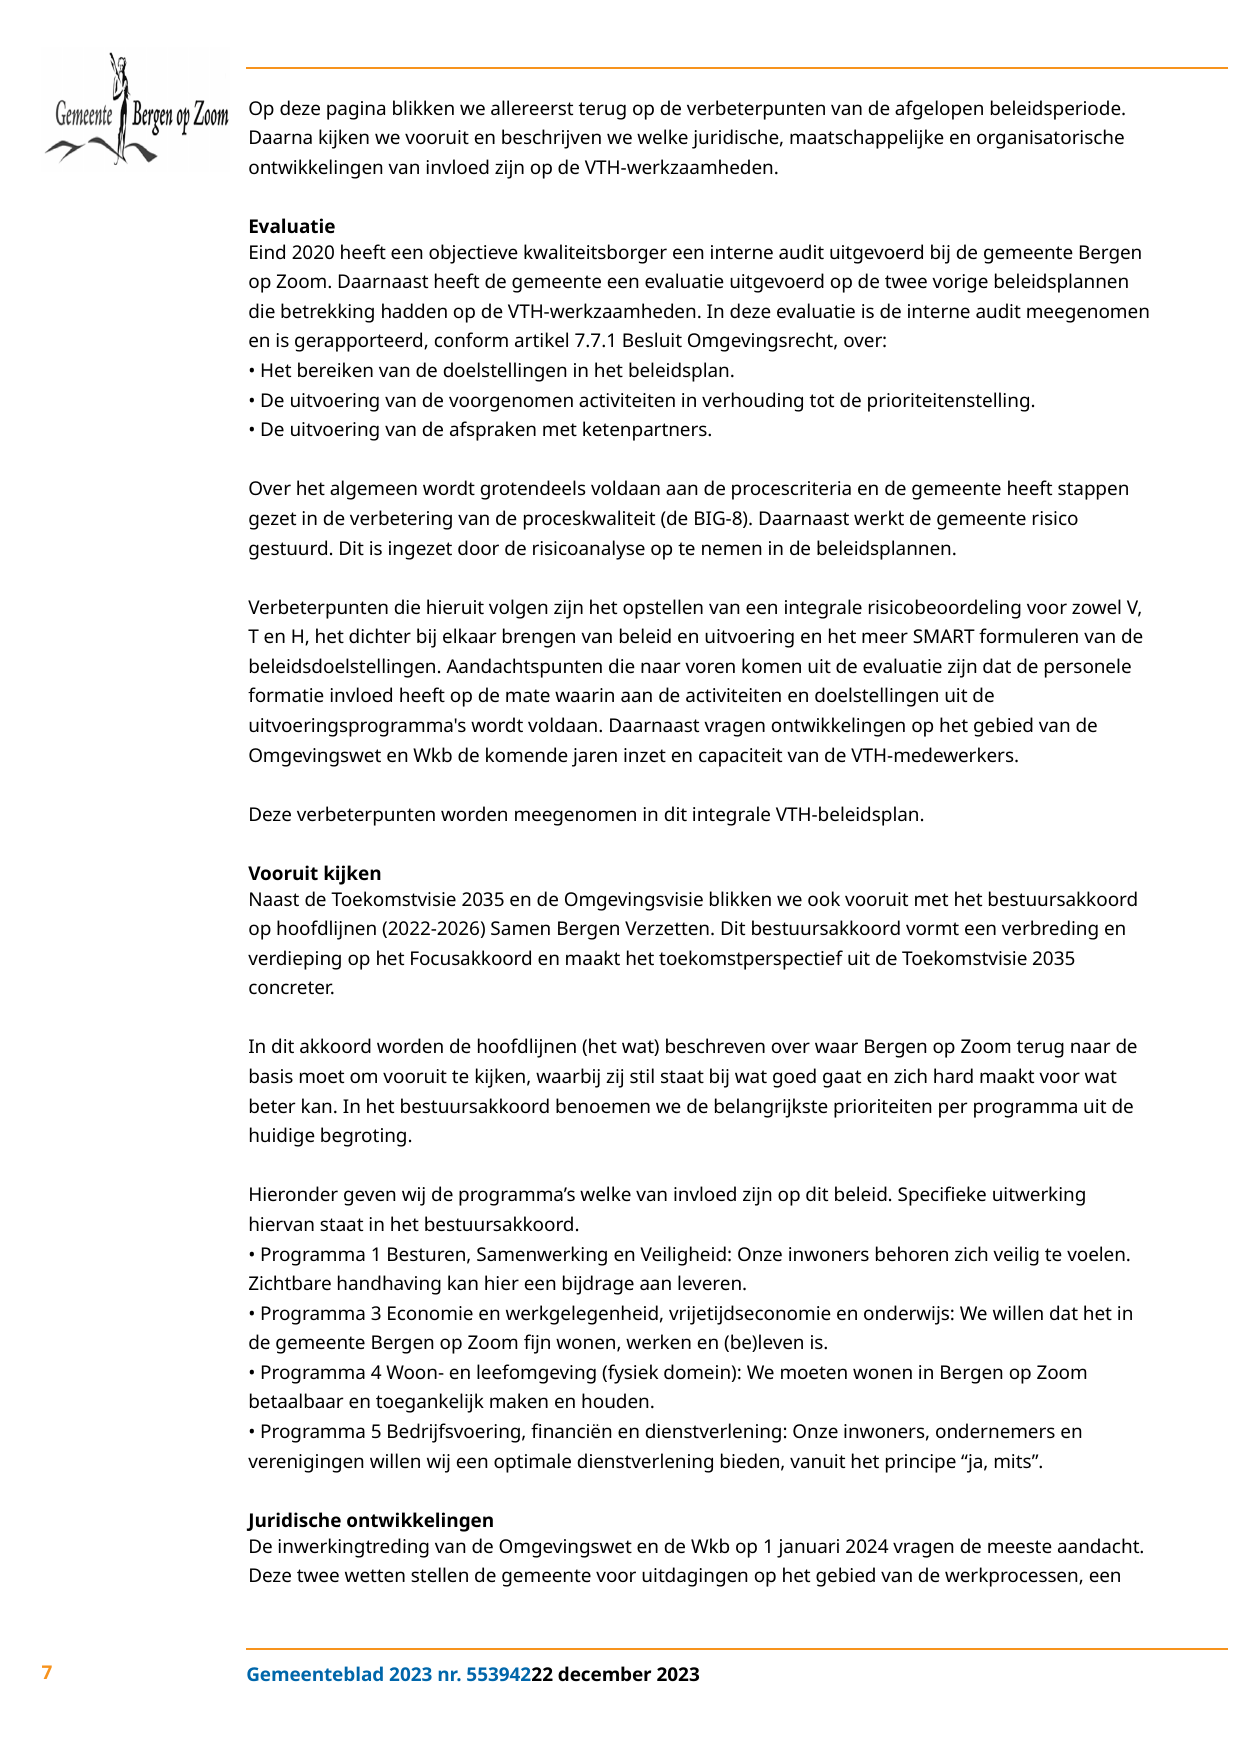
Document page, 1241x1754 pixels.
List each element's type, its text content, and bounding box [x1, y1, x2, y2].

text Verbeterpunten die hieruit volgen zijn het opstellen van een integrale risicobeoordeling voor zowel V, T en H, het dichter bij elkaar brengen van beleid en uitvoering en het meer SMART formuleren van de beleidsdoelstellingen. Aandachtspunten die naar voren komen uit de evaluatie zijn dat de personele formatie invloed heeft op de mate waarin aan de activiteiten en doelstellingen uit de uitvoeringsprogramma's wordt voldaan. Daarnaast vragen ontwikkelingen op het gebied van de Omgevingswet en Wkb de komende jaren inzet en capaciteit van de VTH-medewerkers. [248, 594, 1152, 767]
text • De uitvoering van de afspraken met ketenpartners. [248, 416, 1152, 442]
text • Programma 5 Bedrijfsvoering, financiën en dienstverlening: Onze inwoners, ondernemers en verenigingen willen wij een optimale dienstverlening bieden, vanuit het principe “ja, mits”. [248, 1418, 1152, 1474]
text Evaluatie [248, 213, 1152, 239]
text Over het algemeen wordt grotendeels voldaan aan de procescriteria en de gemeente heeft stappen gezet in de verbetering van de proceskwaliteit (de BIG-8). Daarnaast werkt de gemeente risico gestuurd. Dit is ingezet door de risicoanalyse op te nemen in de beleidsplannen. [248, 476, 1152, 560]
text Juridische ontwikkelingen [248, 1507, 1152, 1533]
text Vooruit kijken [248, 860, 1152, 886]
text • Programma 4 Woon- en leefomgeving (fysiek domein): We moeten wonen in Bergen op Zoom betaalbaar en toegankelijk maken en houden. [248, 1359, 1152, 1414]
text Eind 2020 heeft een objectieve kwaliteitsborger een interne audit uitgevoerd bij de gemeente Bergen op Zoom. Daarnaast heeft de gemeente een evaluatie uitgevoerd op de twee vorige beleidsplannen die betrekking hadden op de VTH-werkzaamheden. In deze evaluatie is de interne audit meegenomen en is gerapporteerd, conform artikel 7.7.1 Besluit Omgevingsrecht, over: [248, 239, 1152, 353]
text • De uitvoering van de voorgenomen activiteiten in verhouding tot de prioriteitenstelling. [248, 387, 1152, 412]
text Hieronder geven wij de programma’s welke van invloed zijn op dit beleid. Specifieke uitwerking hiervan staat in het bestuursakkoord. [248, 1182, 1152, 1237]
text Naast de Toekomstvisie 2035 en de Omgevingsvisie blikken we ook vooruit met het bestuursakkoord op hoofdlijnen (2022-2026) Samen Bergen Verzetten. Dit bestuursakkoord vormt een verbreding en verdieping op het Focusakkoord en maakt het toekomstperspectief uit de Toekomstvisie 2035 concreter. [248, 886, 1152, 1000]
text Op deze pagina blikken we allereerst terug op de verbeterpunten van de afgelopen beleidsperiode. Daarna kijken we vooruit en beschrijven we welke juridische, maatschappelijke en organisatorische ontwikkelingen van invloed zijn op de VTH-werkzaamheden. [248, 95, 1152, 180]
text • Programma 3 Economie en werkgelegenheid, vrijetijdseconomie en onderwijs: We willen dat het in de gemeente Bergen op Zoom fijn wonen, werken en (be)leven is. [248, 1300, 1152, 1355]
text • Het bereiken van de doelstellingen in het beleidsplan. [248, 357, 1152, 383]
text In dit akkoord worden de hoofdlijnen (het wat) beschreven over waar Bergen op Zoom terug naar de basis moet om vooruit te kijken, waarbij zij stil staat bij wat goed gaat en zich hard maakt voor wat beter kan. In het bestuursakkoord benoemen we de belangrijkste prioriteiten per programma uit de huidige begroting. [248, 1034, 1152, 1148]
text De inwerkingtreding van de Omgevingswet en de Wkb op 1 januari 2024 vragen de meeste aandacht. Deze twee wetten stellen de gemeente voor uitdagingen op het gebied van de werkprocessen, een [248, 1533, 1152, 1588]
picture [41, 47, 231, 172]
text Deze verbeterpunten worden meegenomen in dit integrale VTH-beleidsplan. [248, 801, 1152, 827]
text • Programma 1 Besturen, Samenwerking en Veiligheid: Onze inwoners behoren zich veilig te voelen. Zichtbare handhaving kan hier een bijdrage aan leveren. [248, 1241, 1152, 1296]
